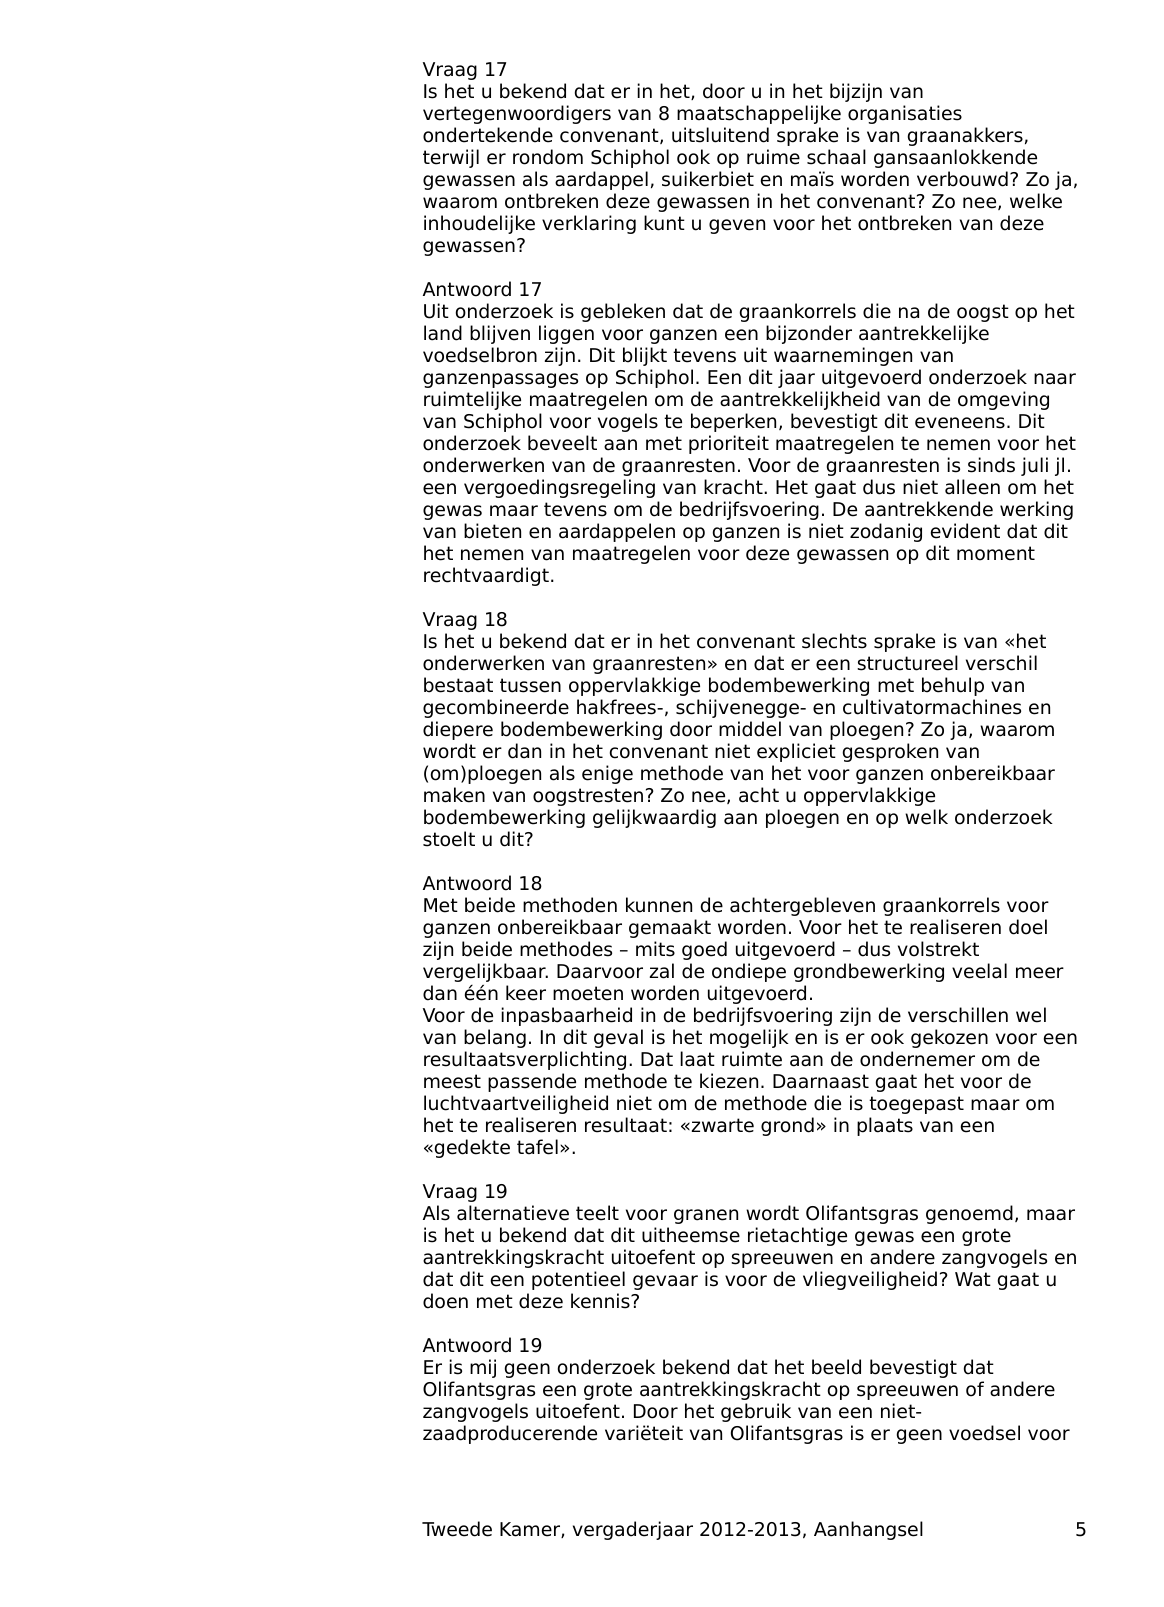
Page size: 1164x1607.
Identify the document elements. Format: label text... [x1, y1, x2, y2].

text Vraag 18 [422, 609, 1087, 631]
text Vraag 17 [422, 59, 1087, 81]
text Vraag 19 [422, 1181, 1087, 1203]
text Is het u bekend dat er in het, door u in het bijzijn van vertegenwoordigers van 8 maatschappelijke organisaties ondertekende convenant, uitsluitend sprake is van graanakkers, terwijl er rondom Schiphol ook op ruime schaal gansaanlokkende gewassen als aardappel, suikerbiet en maïs worden verbouwd? Zo ja, waarom ontbreken deze gewassen in het convenant? Zo nee, welke inhoudelijke verklaring kunt u geven voor het ontbreken van deze gewassen? [422, 81, 1087, 257]
text Voor de inpasbaarheid in de bedrijfsvoering zijn de verschillen wel van belang. In dit geval is het mogelijk en is er ook gekozen voor een resultaatsverplichting. Dat laat ruimte aan de ondernemer om de meest passende methode te kiezen. Daarnaast gaat het voor de luchtvaartveiligheid niet om de methode die is toegepast maar om het te realiseren resultaat: «zwarte grond» in plaats van een «gedekte tafel». [422, 1005, 1087, 1159]
text Er is mij geen onderzoek bekend dat het beeld bevestigt dat Olifantsgras een grote aantrekkingskracht op spreeuwen of andere zangvogels uitoefent. Door het gebruik van een niet-zaadproducerende variëteit van Olifantsgras is er geen voedsel voor [422, 1357, 1087, 1445]
text Met beide methoden kunnen de achtergebleven graankorrels voor ganzen onbereikbaar gemaakt worden. Voor het te realiseren doel zijn beide methodes – mits goed uitgevoerd – dus volstrekt vergelijkbaar. Daarvoor zal de ondiepe grondbewerking veelal meer dan één keer moeten worden uitgevoerd. [422, 895, 1087, 1005]
text Antwoord 17 [422, 279, 1087, 301]
text Is het u bekend dat er in het convenant slechts sprake is van «het onderwerken van graanresten» en dat er een structureel verschil bestaat tussen oppervlakkige bodembewerking met behulp van gecombineerde hakfrees-, schijvenegge- en cultivatormachines en diepere bodembewerking door middel van ploegen? Zo ja, waarom wordt er dan in het convenant niet expliciet gesproken van (om)ploegen als enige methode van het voor ganzen onbereikbaar maken van oogstresten? Zo nee, acht u oppervlakkige bodembewerking gelijkwaardig aan ploegen en op welk onderzoek stoelt u dit? [422, 631, 1087, 851]
text Antwoord 18 [422, 873, 1087, 895]
text Antwoord 19 [422, 1335, 1087, 1357]
text Als alternatieve teelt voor granen wordt Olifantsgras genoemd, maar is het u bekend dat dit uitheemse rietachtige gewas een grote aantrekkingskracht uitoefent op spreeuwen en andere zangvogels en dat dit een potentieel gevaar is voor de vliegveiligheid? Wat gaat u doen met deze kennis? [422, 1203, 1087, 1313]
text Uit onderzoek is gebleken dat de graankorrels die na de oogst op het land blijven liggen voor ganzen een bijzonder aantrekkelijke voedselbron zijn. Dit blijkt tevens uit waarnemingen van ganzenpassages op Schiphol. Een dit jaar uitgevoerd onderzoek naar ruimtelijke maatregelen om de aantrekkelijkheid van de omgeving van Schiphol voor vogels te beperken, bevestigt dit eveneens. Dit onderzoek beveelt aan met prioriteit maatregelen te nemen voor het onderwerken van de graanresten. Voor de graanresten is sinds juli jl. een vergoedingsregeling van kracht. Het gaat dus niet alleen om het gewas maar tevens om de bedrijfsvoering. De aantrekkende werking van bieten en aardappelen op ganzen is niet zodanig evident dat dit het nemen van maatregelen voor deze gewassen op dit moment rechtvaardigt. [422, 301, 1087, 587]
